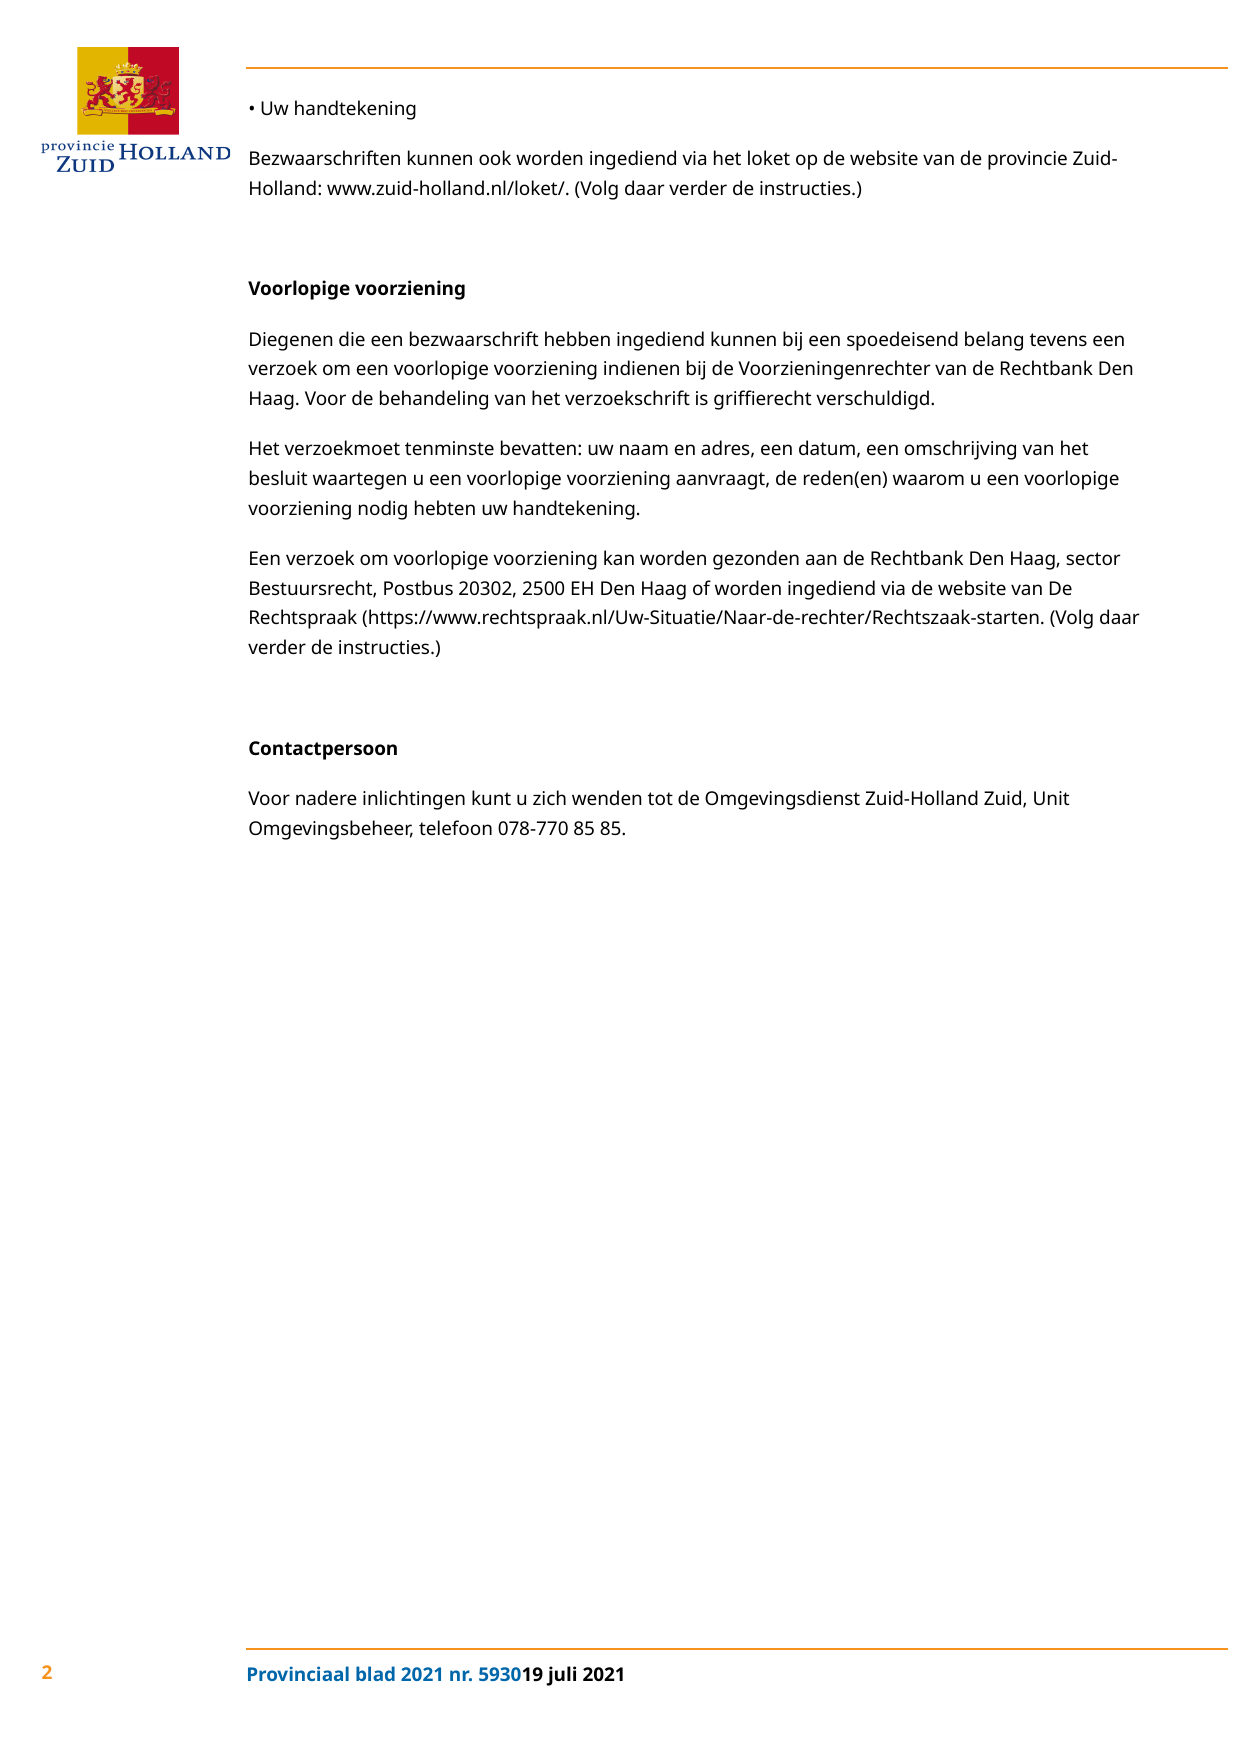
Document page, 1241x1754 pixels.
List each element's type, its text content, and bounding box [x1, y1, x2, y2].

picture [41, 47, 231, 172]
text Voorlopige voorziening [248, 276, 1152, 301]
text Diegenen die een bezwaarschrift hebben ingediend kunnen bij een spoedeisend belang tevens een verzoek om een voorlopige voorziening indienen bij de Voorzieningenrechter van de Rechtbank Den Haag. Voor de behandeling van het verzoekschrift is griffierecht verschuldigd. [248, 326, 1152, 411]
text Het verzoekmoet tenminste bevatten: uw naam en adres, een datum, een omschrijving van het besluit waartegen u een voorlopige voorziening aanvraagt, de reden(en) waarom u een voorlopige voorziening nodig hebten uw handtekening. [248, 436, 1152, 521]
text Bezwaarschriften kunnen ook worden ingediend via het loket op de website van de provincie Zuid-Holland: www.zuid-holland.nl/loket/. (Volg daar verder de instructies.) [248, 145, 1152, 201]
text • Uw handtekening [248, 95, 1152, 121]
text Contactpersoon [248, 735, 1152, 761]
text Voor nadere inlichtingen kunt u zich wenden tot de Omgevingsdienst Zuid-Holland Zuid, Unit Omgevingsbeheer, telefoon 078-770 85 85. [248, 785, 1152, 841]
text Een verzoek om voorlopige voorziening kan worden gezonden aan de Rechtbank Den Haag, sector Bestuursrecht, Postbus 20302, 2500 EH Den Haag of worden ingediend via de website van De Rechtspraak (https://www.rechtspraak.nl/Uw-Situatie/Naar-de-rechter/Rechtszaak-starten. (Volg daar verder de instructies.) [248, 545, 1152, 660]
